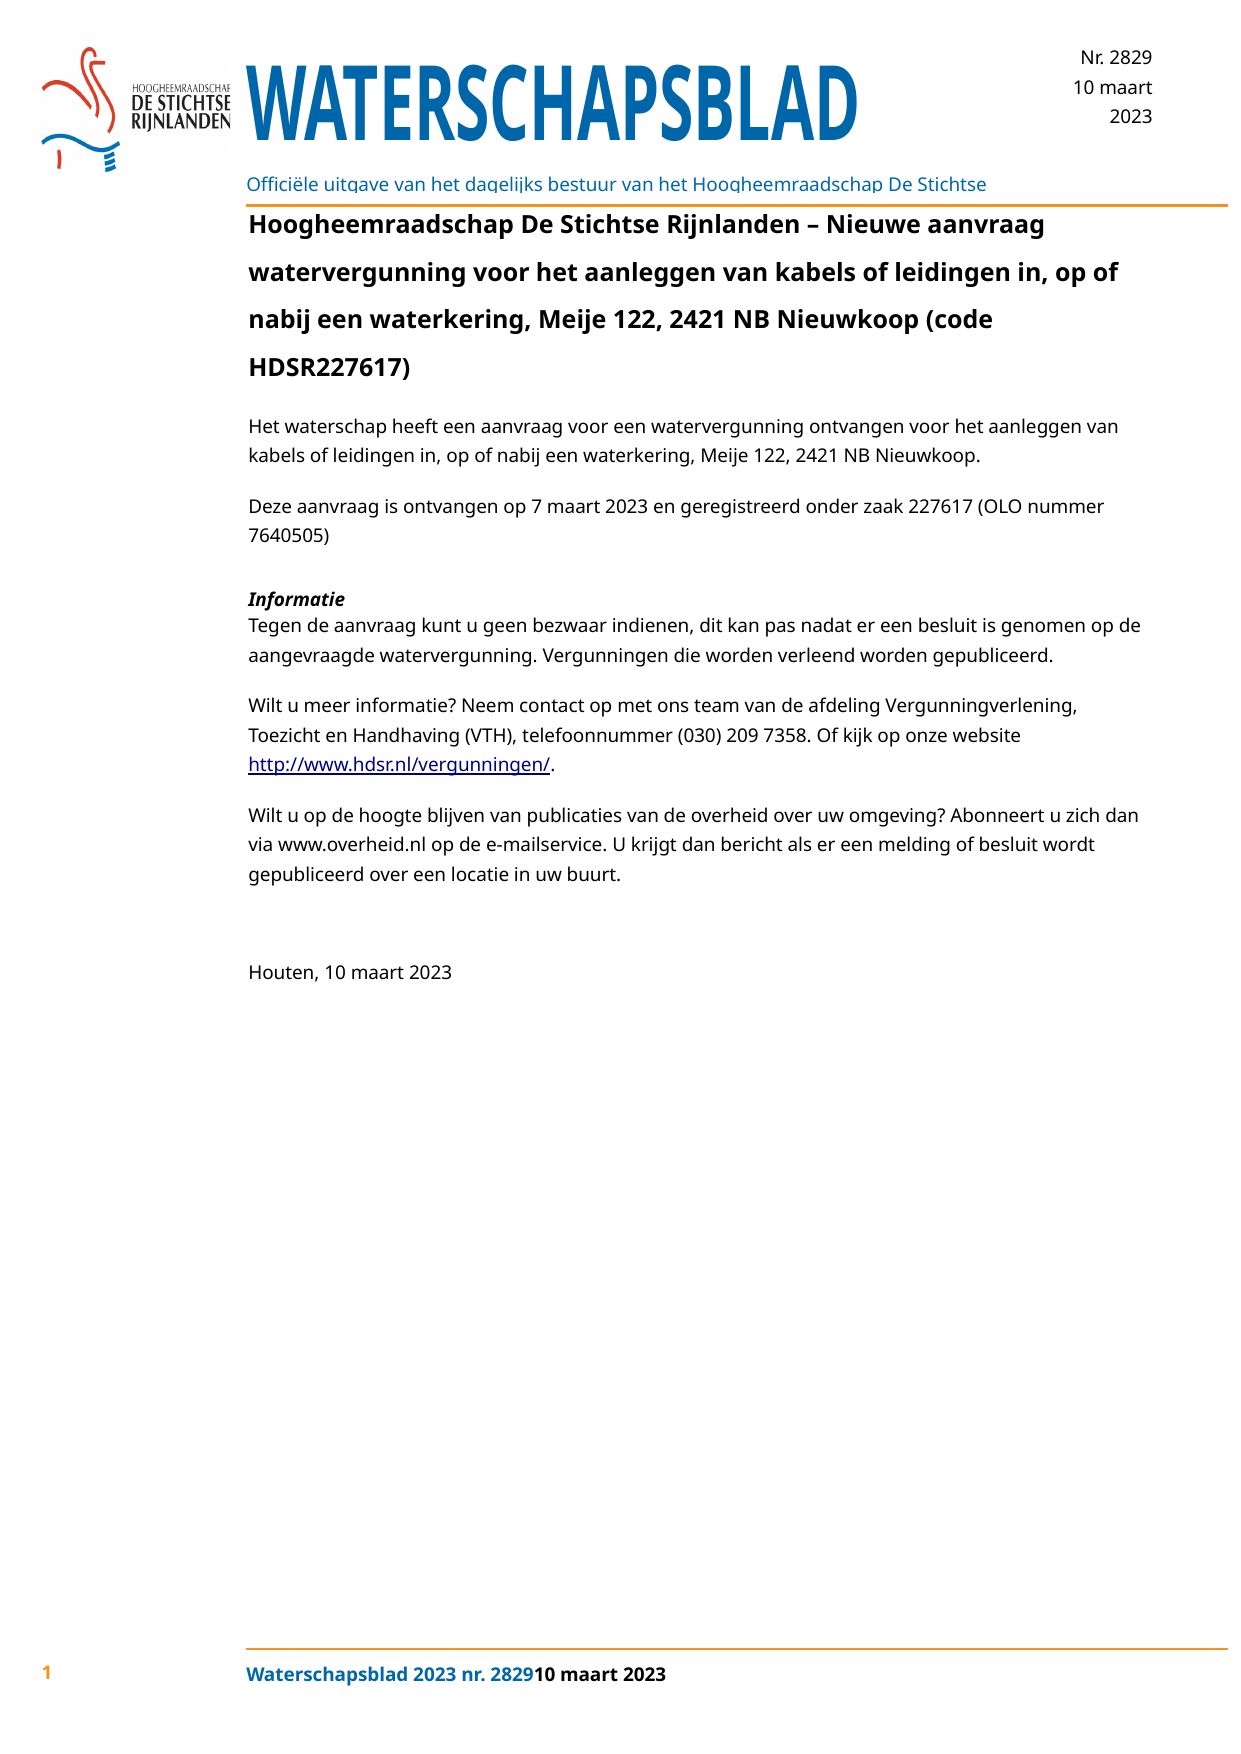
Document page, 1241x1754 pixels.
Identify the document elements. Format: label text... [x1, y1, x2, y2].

text Het waterschap heeft een aanvraag voor een watervergunning ontvangen voor het aanleggen van kabels of leidingen in, op of nabij een waterkering, Meije 122, 2421 NB Nieuwkoop. [248, 413, 1152, 468]
text Hoogheemraadschap De Stichtse Rijnlanden – Nieuwe aanvraag watervergunning voor het aanleggen van kabels of leidingen in, op of nabij een waterkering, Meije 122, 2421 NB Nieuwkoop (code HDSR227617) [248, 207, 1152, 384]
text Deze aanvraag is ontvangen op 7 maart 2023 en geregistreerd onder zaak 227617 (OLO nummer 7640505) [248, 493, 1152, 548]
picture [41, 47, 231, 172]
text Wilt u op de hoogte blijven van publicaties van de overheid over uw omgeving? Abonneert u zich dan via www.overheid.nl op de e-mailservice. U krijgt dan bericht als er een melding of besluit wordt gepubliceerd over een locatie in uw buurt. [248, 802, 1152, 887]
text Tegen de aanvraag kunt u geen bezwaar indienen, dit kan pas nadat er een besluit is genomen op de aangevraagde watervergunning. Vergunningen die worden verleend worden gepubliceerd. [248, 612, 1152, 668]
text Wilt u meer informatie? Neem contact op met ons team van de afdeling Vergunningverlening, Toezicht en Handhaving (VTH), telefoonnummer (030) 209 7358. Of kijk op onze website http://www.hdsr.nl/vergunningen/. [248, 692, 1152, 777]
text Houten, 10 maart 2023 [248, 959, 1152, 985]
text Informatie [248, 587, 1152, 612]
